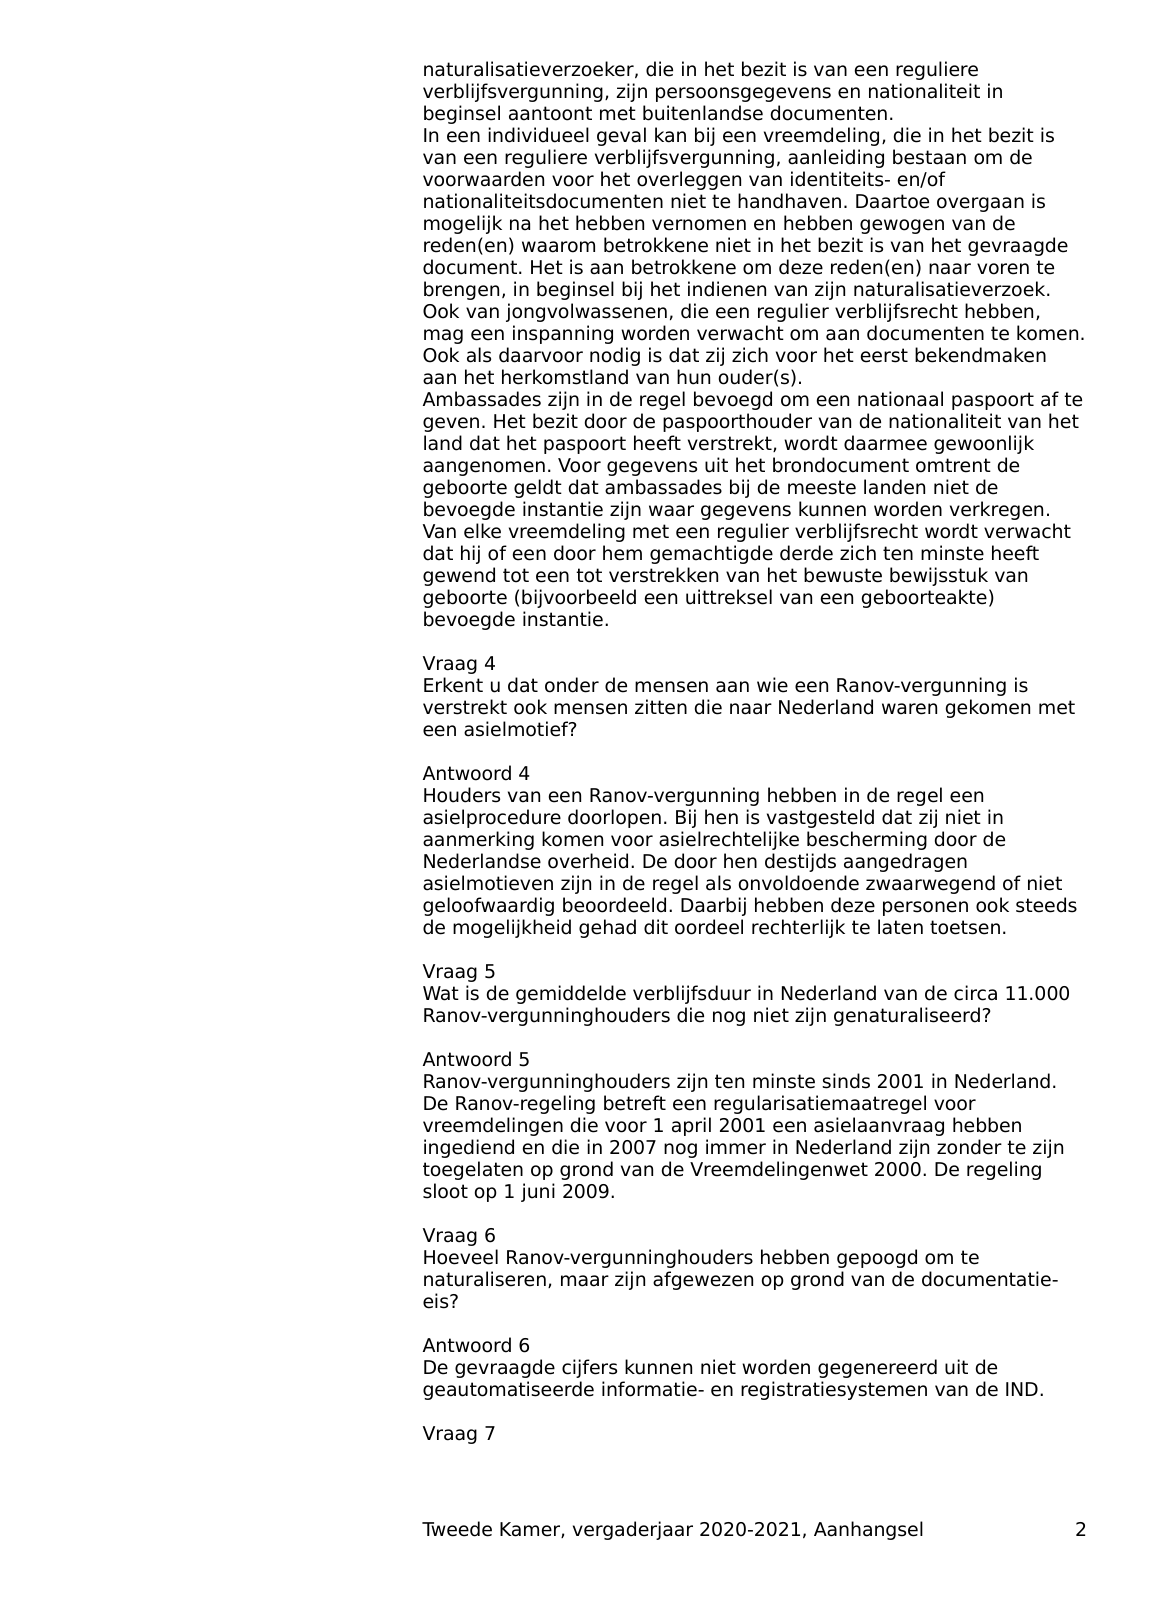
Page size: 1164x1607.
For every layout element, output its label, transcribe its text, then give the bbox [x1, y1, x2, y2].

text Erkent u dat onder de mensen aan wie een Ranov-vergunning is verstrekt ook mensen zitten die naar Nederland waren gekomen met een asielmotief? [422, 675, 1087, 741]
text Vraag 7 [422, 1423, 1087, 1445]
text Ambassades zijn in de regel bevoegd om een nationaal paspoort af te geven. Het bezit door de paspoorthouder van de nationaliteit van het land dat het paspoort heeft verstrekt, wordt daarmee gewoonlijk aangenomen. Voor gegevens uit het brondocument omtrent de geboorte geldt dat ambassades bij de meeste landen niet de bevoegde instantie zijn waar gegevens kunnen worden verkregen. Van elke vreemdeling met een regulier verblijfsrecht wordt verwacht dat hij of een door hem gemachtigde derde zich ten minste heeft gewend tot een tot verstrekken van het bewuste bewijsstuk van geboorte (bijvoorbeeld een uittreksel van een geboorteakte) bevoegde instantie. [422, 389, 1087, 631]
text Antwoord 4 [422, 763, 1087, 785]
text Vraag 4 [422, 653, 1087, 675]
text naturalisatieverzoeker, die in het bezit is van een reguliere verblijfsvergunning, zijn persoonsgegevens en nationaliteit in beginsel aantoont met buitenlandse documenten. [422, 59, 1087, 125]
text Wat is de gemiddelde verblijfsduur in Nederland van de circa 11.000 Ranov-vergunninghouders die nog niet zijn genaturaliseerd? [422, 983, 1087, 1027]
text Vraag 6 [422, 1225, 1087, 1247]
text Antwoord 5 [422, 1049, 1087, 1071]
text In een individueel geval kan bij een vreemdeling, die in het bezit is van een reguliere verblijfsvergunning, aanleiding bestaan om de voorwaarden voor het overleggen van identiteits- en/of nationaliteitsdocumenten niet te handhaven. Daartoe overgaan is mogelijk na het hebben vernomen en hebben gewogen van de reden(en) waarom betrokkene niet in het bezit is van het gevraagde document. Het is aan betrokkene om deze reden(en) naar voren te brengen, in beginsel bij het indienen van zijn naturalisatieverzoek. Ook van jongvolwassenen, die een regulier verblijfsrecht hebben, mag een inspanning worden verwacht om aan documenten te komen. Ook als daarvoor nodig is dat zij zich voor het eerst bekendmaken aan het herkomstland van hun ouder(s). [422, 125, 1087, 389]
text Vraag 5 [422, 961, 1087, 983]
text Antwoord 6 [422, 1335, 1087, 1357]
text Hoeveel Ranov-vergunninghouders hebben gepoogd om te naturaliseren, maar zijn afgewezen op grond van de documentatie-eis? [422, 1247, 1087, 1313]
text De gevraagde cijfers kunnen niet worden gegenereerd uit de geautomatiseerde informatie- en registratiesystemen van de IND. [422, 1357, 1087, 1401]
text Houders van een Ranov-vergunning hebben in de regel een asielprocedure doorlopen. Bij hen is vastgesteld dat zij niet in aanmerking komen voor asielrechtelijke bescherming door de Nederlandse overheid. De door hen destijds aangedragen asielmotieven zijn in de regel als onvoldoende zwaarwegend of niet geloofwaardig beoordeeld. Daarbij hebben deze personen ook steeds de mogelijkheid gehad dit oordeel rechterlijk te laten toetsen. [422, 785, 1087, 939]
text Ranov-vergunninghouders zijn ten minste sinds 2001 in Nederland. De Ranov-regeling betreft een regularisatiemaatregel voor vreemdelingen die voor 1 april 2001 een asielaanvraag hebben ingediend en die in 2007 nog immer in Nederland zijn zonder te zijn toegelaten op grond van de Vreemdelingenwet 2000. De regeling sloot op 1 juni 2009. [422, 1071, 1087, 1203]
